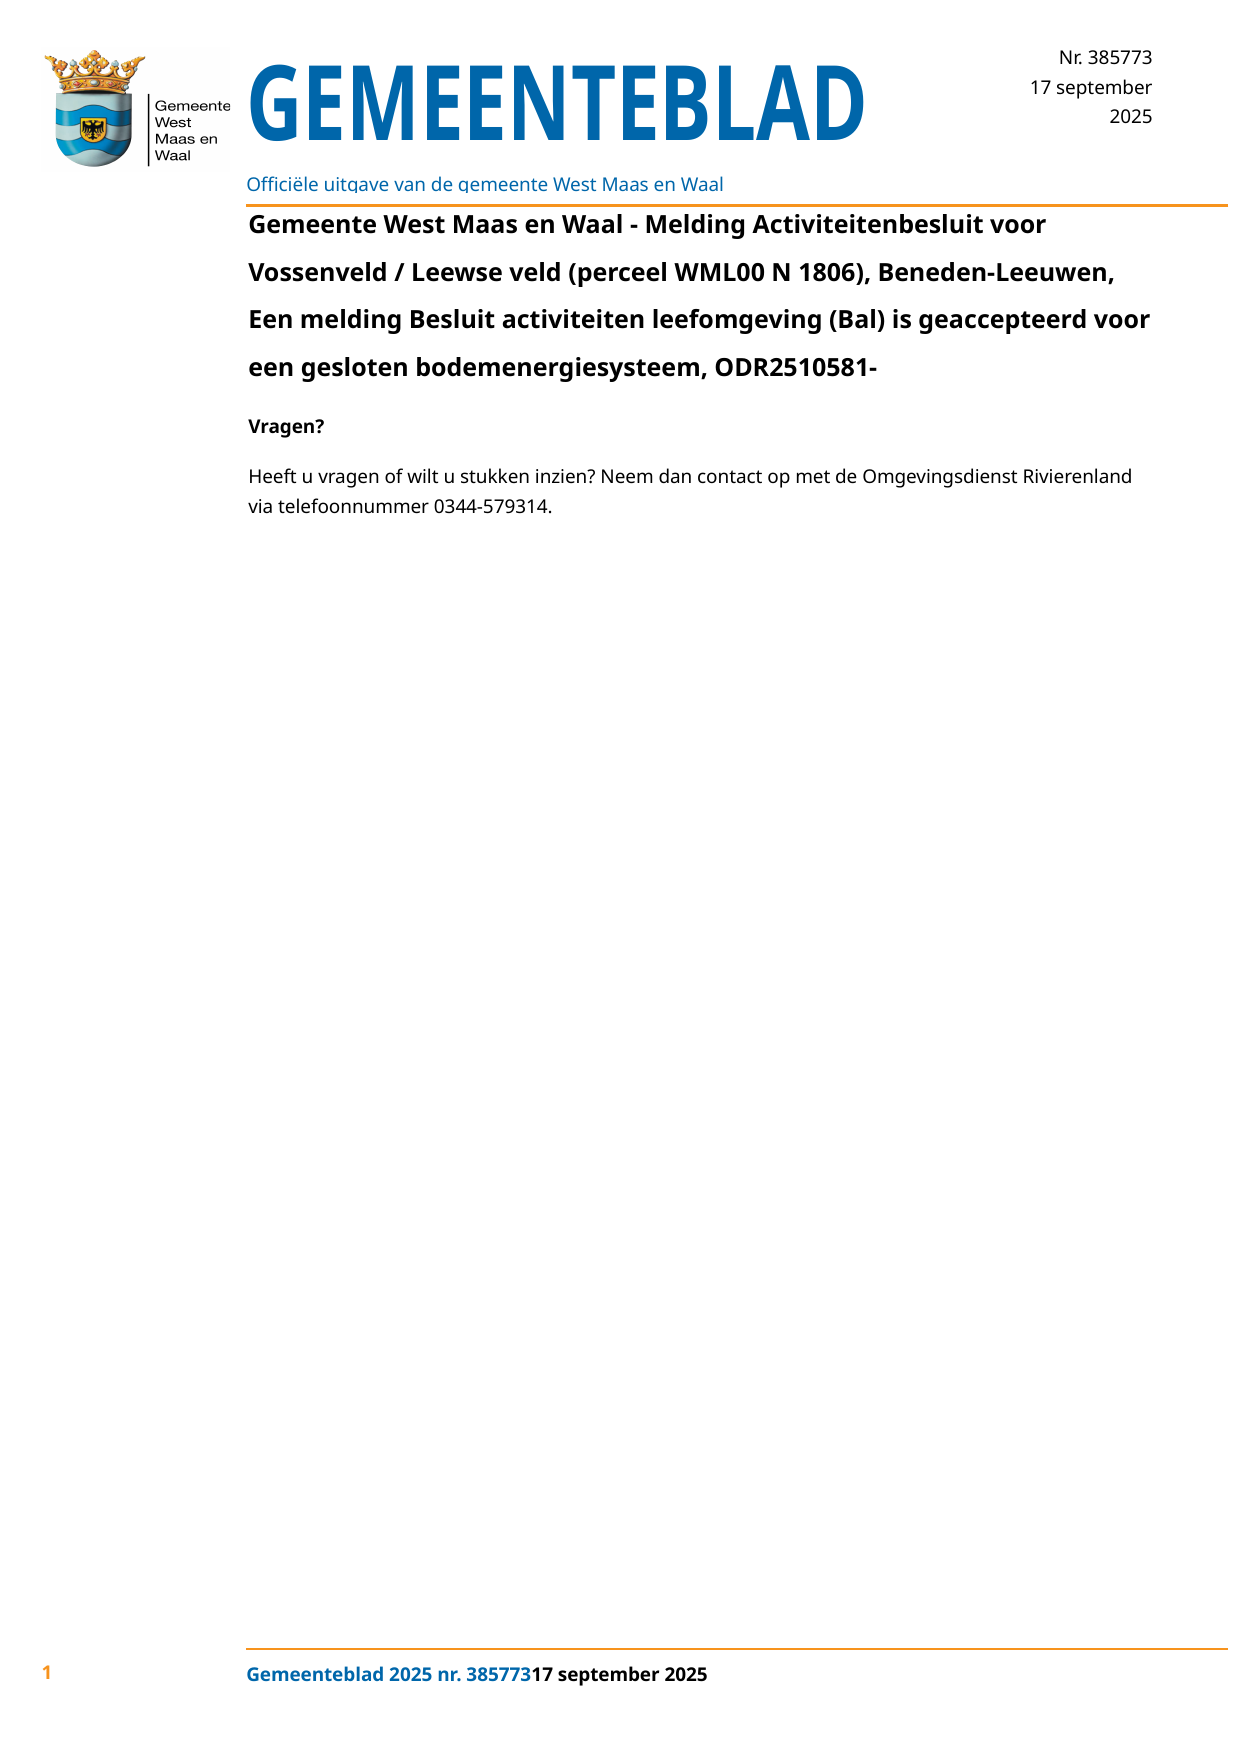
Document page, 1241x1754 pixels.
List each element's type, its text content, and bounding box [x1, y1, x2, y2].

text Vragen? [248, 413, 1152, 439]
text Gemeente West Maas en Waal - Melding Activiteitenbesluit voor Vossenveld / Leewse veld (perceel WML00 N 1806), Beneden-Leeuwen, Een melding Besluit activiteiten leefomgeving (Bal) is geaccepteerd voor een gesloten bodemenergiesysteem, ODR2510581- [248, 207, 1152, 384]
picture [41, 47, 231, 172]
text Heeft u vragen of wilt u stukken inzien? Neem dan contact op met de Omgevingsdienst Rivierenland via telefoonnummer 0344-579314. [248, 463, 1152, 519]
